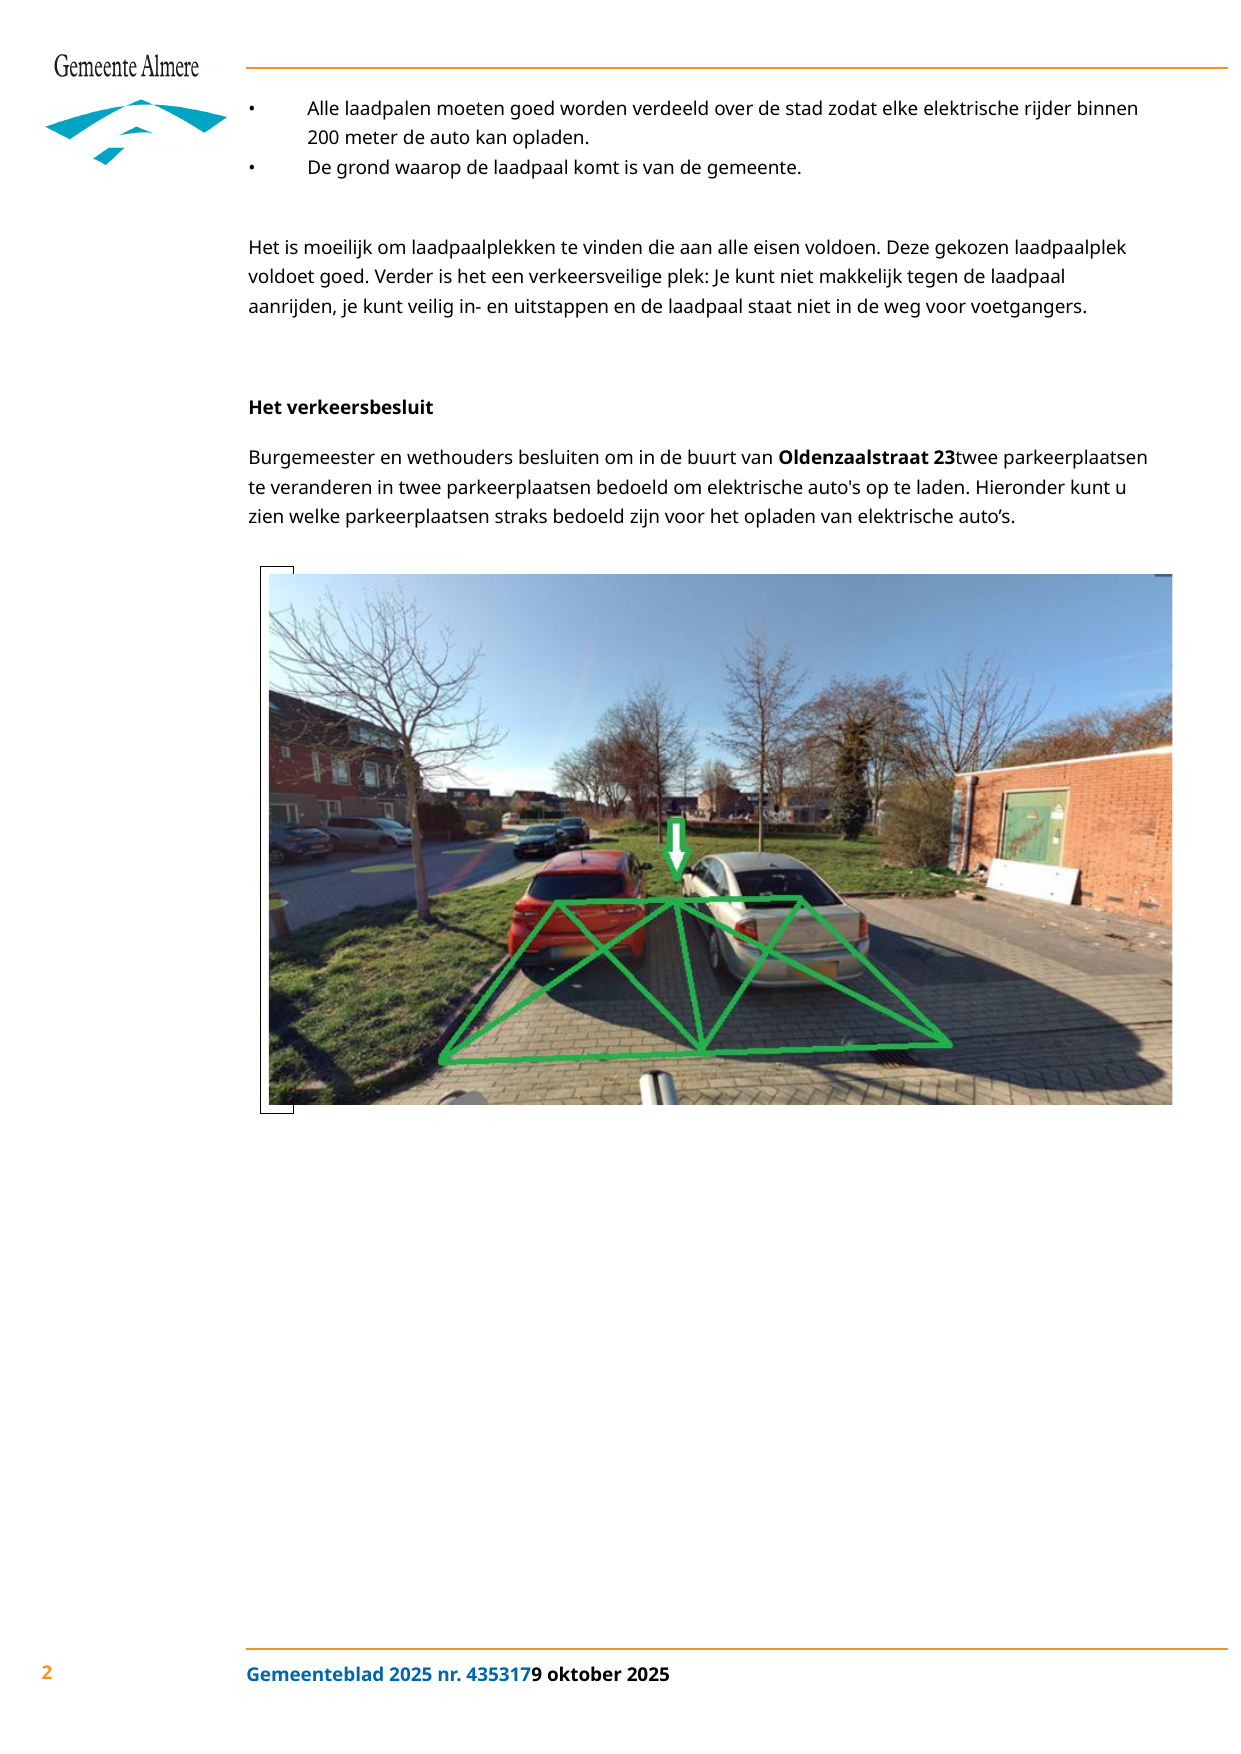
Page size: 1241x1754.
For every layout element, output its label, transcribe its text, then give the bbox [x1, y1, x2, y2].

text Het is moeilijk om laadpaalplekken te vinden die aan alle eisen voldoen. Deze gekozen laadpaalplek voldoet goed. Verder is het een verkeersveilige plek: Je kunt niet makkelijk tegen de laadpaal aanrijden, je kunt veilig in- en uitstappen en de laadpaal staat niet in de weg voor voetgangers. [248, 234, 1152, 319]
text Burgemeester en wethouders besluiten om in de buurt van Oldenzaalstraat 23twee parkeerplaatsen te veranderen in twee parkeerplaatsen bedoeld om elektrische auto's op te laden. Hieronder kunt u zien welke parkeerplaatsen straks bedoeld zijn voor het opladen van elektrische auto’s. [248, 444, 1152, 529]
picture [41, 47, 231, 172]
list De grond waarop de laadpaal komt is van de gemeente. [248, 154, 1152, 180]
list Alle laadpalen moeten goed worden verdeeld over de stad zodat elke elektrische rijder binnen 200 meter de auto kan opladen. [248, 95, 1152, 150]
picture [268, 574, 1173, 1105]
text Het verkeersbesluit [248, 394, 1152, 420]
